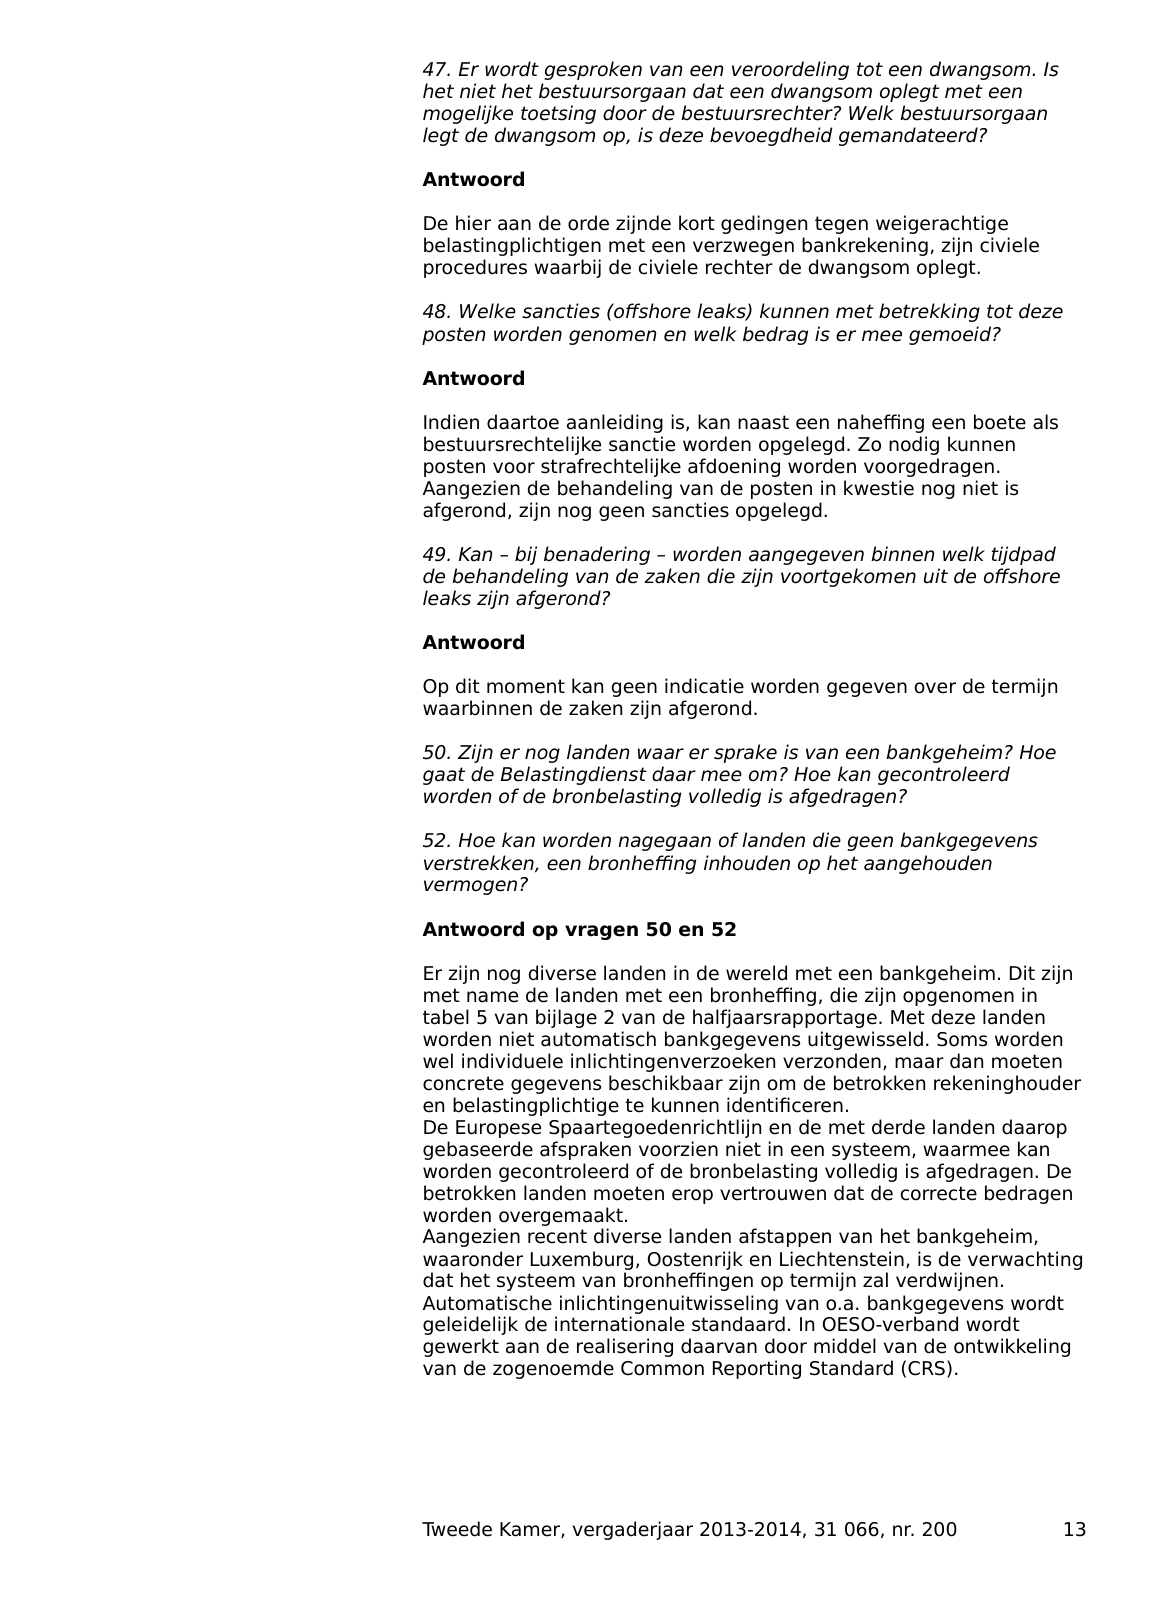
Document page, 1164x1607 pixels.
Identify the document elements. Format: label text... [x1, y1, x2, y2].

subtitle 49. Kan – bij benadering – worden aangegeven binnen welk tijdpad de behandeling van de zaken die zijn voortgekomen uit de offshore leaks zijn afgerond? [422, 544, 1087, 610]
text Er zijn nog diverse landen in de wereld met een bankgeheim. Dit zijn met name de landen met een bronheffing, die zijn opgenomen in tabel 5 van bijlage 2 van de halfjaarsrapportage. Met deze landen worden niet automatisch bankgegevens uitgewisseld. Soms worden wel individuele inlichtingenverzoeken verzonden, maar dan moeten concrete gegevens beschikbaar zijn om de betrokken rekeninghouder en belastingplichtige te kunnen identificeren. [422, 963, 1087, 1117]
text De Europese Spaartegoedenrichtlijn en de met derde landen daarop gebaseerde afspraken voorzien niet in een systeem, waarmee kan worden gecontroleerd of de bronbelasting volledig is afgedragen. De betrokken landen moeten erop vertrouwen dat de correcte bedragen worden overgemaakt. [422, 1117, 1087, 1226]
text Op dit moment kan geen indicatie worden gegeven over de termijn waarbinnen de zaken zijn afgerond. [422, 676, 1087, 720]
subtitle 52. Hoe kan worden nagegaan of landen die geen bankgegevens verstrekken, een bronheffing inhouden op het aangehouden vermogen? [422, 830, 1087, 896]
subtitle Antwoord op vragen 50 en 52 [422, 918, 1087, 941]
subtitle 50. Zijn er nog landen waar er sprake is van een bankgeheim? Hoe gaat de Belastingdienst daar mee om? Hoe kan gecontroleerd worden of de bronbelasting volledig is afgedragen? [422, 742, 1087, 808]
subtitle Antwoord [422, 169, 1087, 191]
text De hier aan de orde zijnde kort gedingen tegen weigerachtige belastingplichtigen met een verzwegen bankrekening, zijn civiele procedures waarbij de civiele rechter de dwangsom oplegt. [422, 213, 1087, 279]
text Indien daartoe aanleiding is, kan naast een naheffing een boete als bestuursrechtelijke sanctie worden opgelegd. Zo nodig kunnen posten voor strafrechtelijke afdoening worden voorgedragen. Aangezien de behandeling van de posten in kwestie nog niet is afgerond, zijn nog geen sancties opgelegd. [422, 412, 1087, 522]
subtitle 47. Er wordt gesproken van een veroordeling tot een dwangsom. Is het niet het bestuursorgaan dat een dwangsom oplegt met een mogelijke toetsing door de bestuursrechter? Welk bestuursorgaan legt de dwangsom op, is deze bevoegdheid gemandateerd? [422, 59, 1087, 147]
subtitle 48. Welke sancties (offshore leaks) kunnen met betrekking tot deze posten worden genomen en welk bedrag is er mee gemoeid? [422, 301, 1087, 345]
subtitle Antwoord [422, 368, 1087, 389]
text Aangezien recent diverse landen afstappen van het bankgeheim, waaronder Luxemburg, Oostenrijk en Liechtenstein, is de verwachting dat het systeem van bronheffingen op termijn zal verdwijnen. Automatische inlichtingenuitwisseling van o.a. bankgegevens wordt geleidelijk de internationale standaard. In OESO-verband wordt gewerkt aan de realisering daarvan door middel van de ontwikkeling van de zogenoemde Common Reporting Standard (CRS). [422, 1226, 1087, 1380]
subtitle Antwoord [422, 632, 1087, 654]
